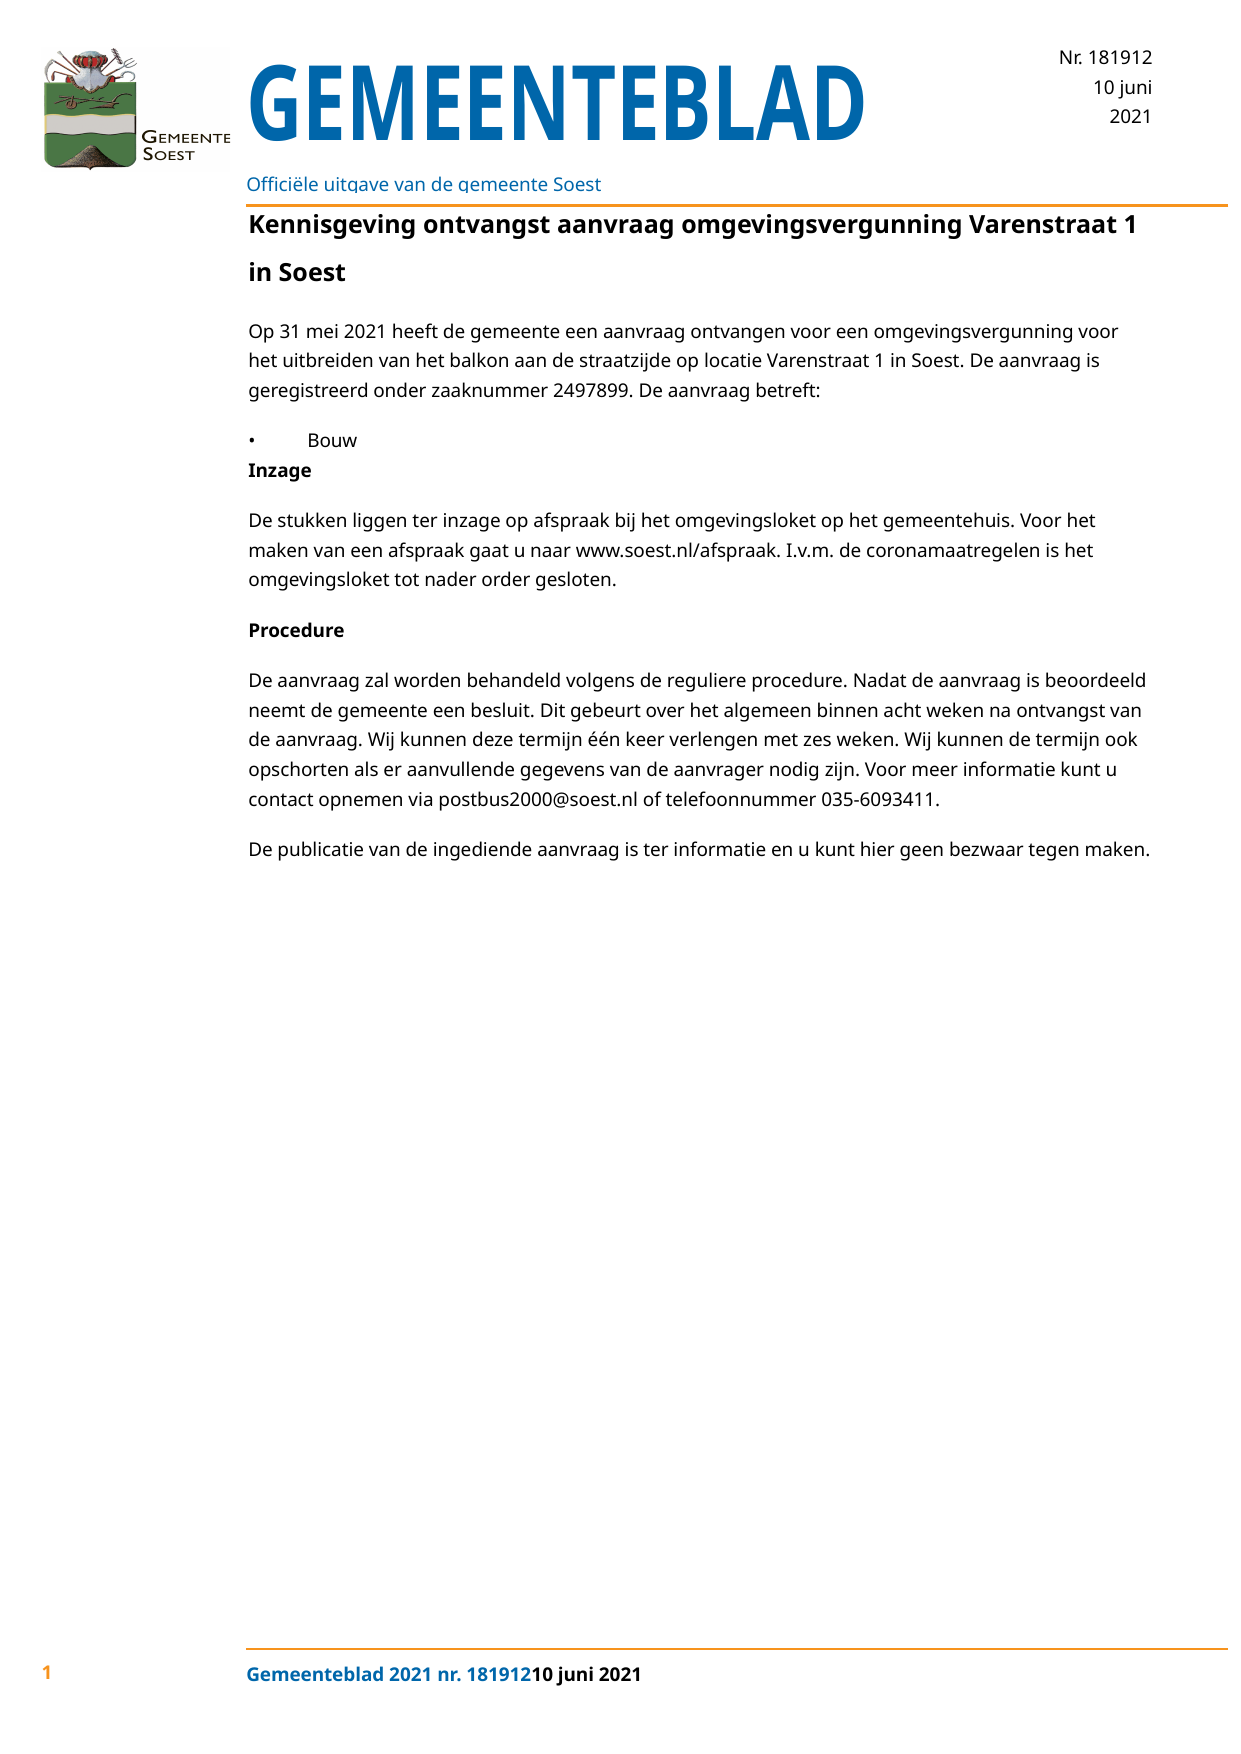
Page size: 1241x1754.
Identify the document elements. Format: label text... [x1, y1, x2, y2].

text De aanvraag zal worden behandeld volgens de reguliere procedure. Nadat de aanvraag is beoordeeld neemt de gemeente een besluit. Dit gebeurt over het algemeen binnen acht weken na ontvangst van de aanvraag. Wij kunnen deze termijn één keer verlengen met zes weken. Wij kunnen de termijn ook opschorten als er aanvullende gegevens van de aanvrager nodig zijn. Voor meer informatie kunt u contact opnemen via postbus2000@soest.nl of telefoonnummer 035-6093411. [248, 667, 1152, 812]
text Procedure [248, 617, 1152, 643]
text Inzage [248, 457, 1152, 483]
text De stukken liggen ter inzage op afspraak bij het omgevingsloket op het gemeentehuis. Voor het maken van een afspraak gaat u naar www.soest.nl/afspraak. I.v.m. de coronamaatregelen is het omgevingsloket tot nader order gesloten. [248, 507, 1152, 592]
text Kennisgeving ontvangst aanvraag omgevingsvergunning Varenstraat 1 in Soest [248, 207, 1152, 288]
list Bouw [248, 427, 1152, 453]
picture [41, 47, 231, 172]
text De publicatie van de ingediende aanvraag is ter informatie en u kunt hier geen bezwaar tegen maken. [248, 836, 1152, 862]
text Op 31 mei 2021 heeft de gemeente een aanvraag ontvangen voor een omgevingsvergunning voor het uitbreiden van het balkon aan de straatzijde op locatie Varenstraat 1 in Soest. De aanvraag is geregistreerd onder zaaknummer 2497899. De aanvraag betreft: [248, 318, 1152, 403]
